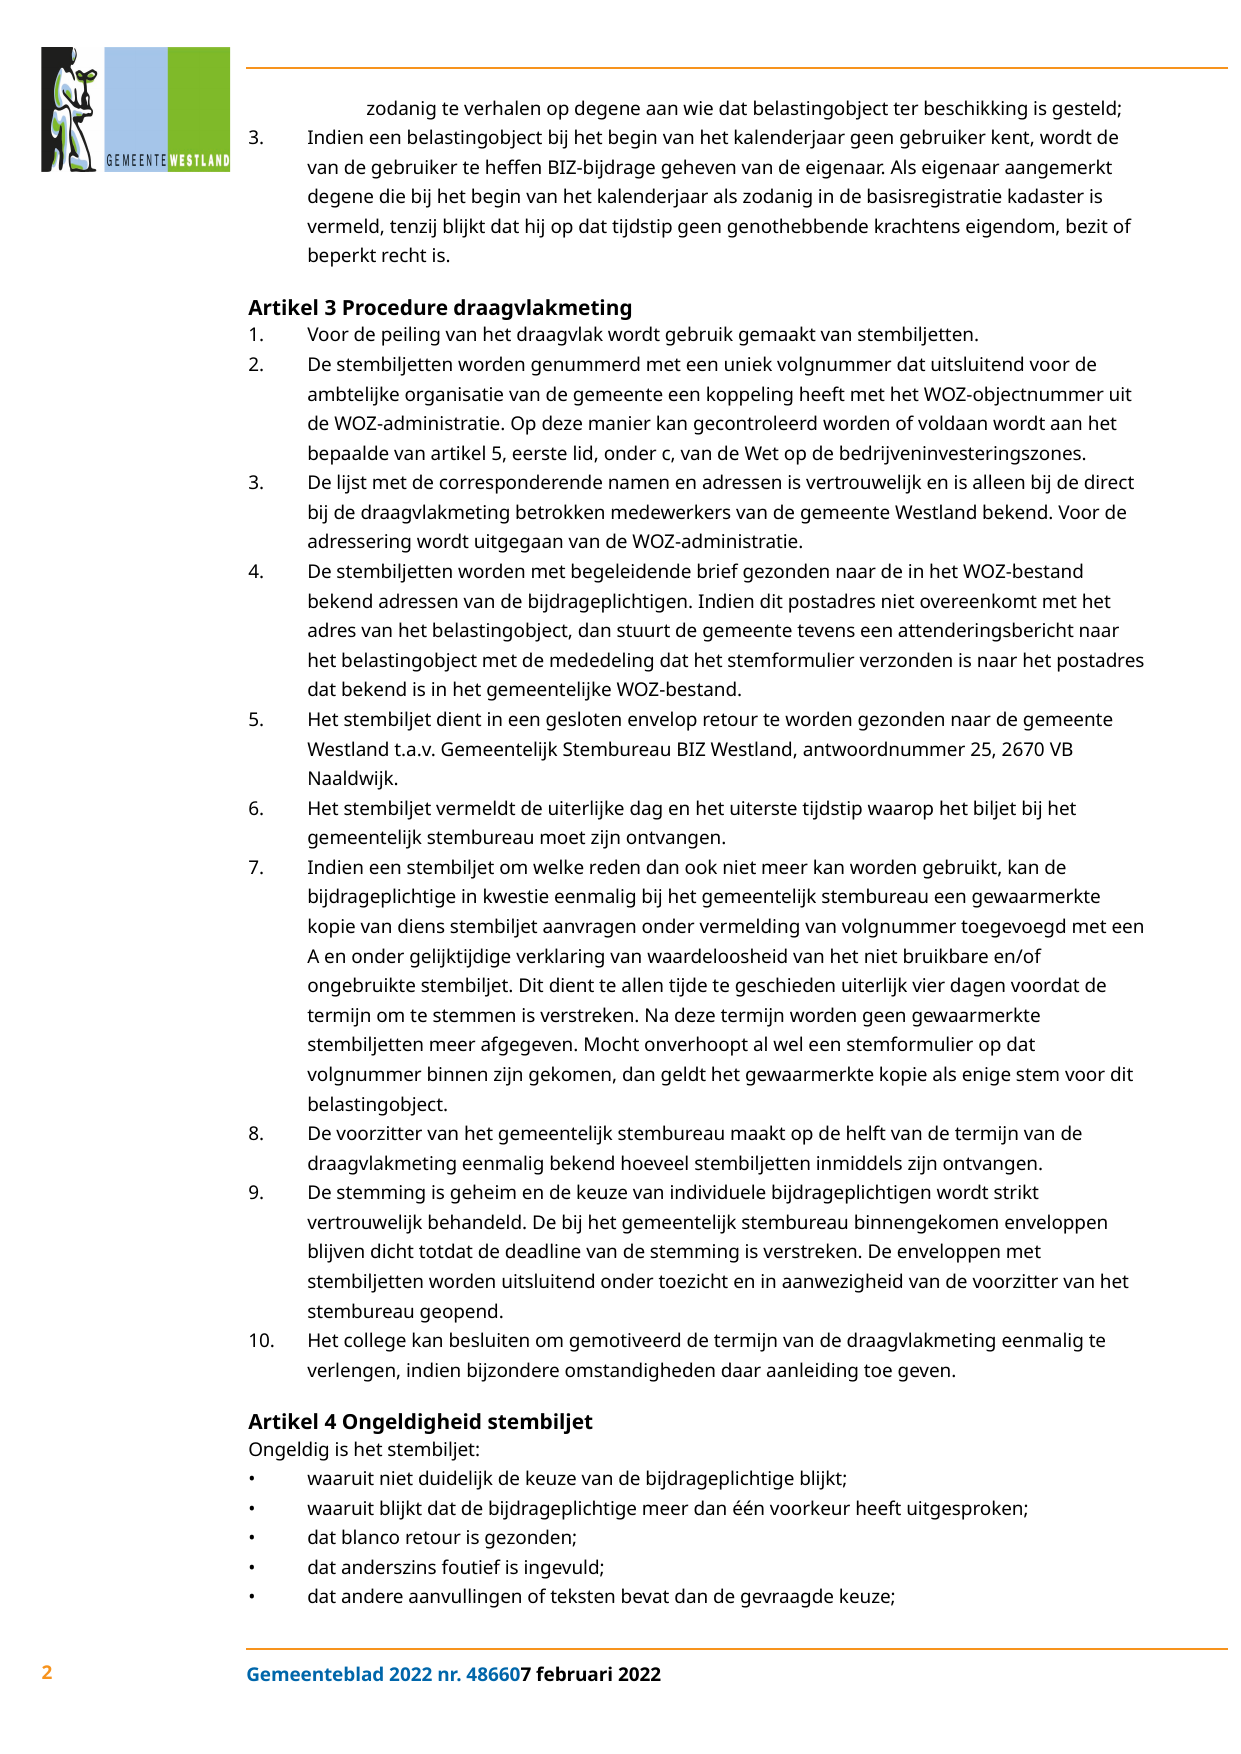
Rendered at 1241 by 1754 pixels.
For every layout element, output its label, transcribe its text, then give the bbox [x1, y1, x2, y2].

text Ongeldig is het stembiljet: [248, 1436, 1152, 1462]
list zodanig te verhalen op degene aan wie dat belastingobject ter beschikking is gesteld; [307, 95, 1152, 121]
list dat anderszins foutief is ingevuld; [248, 1554, 1152, 1580]
list dat blanco retour is gezonden; [248, 1524, 1152, 1550]
list Het college kan besluiten om gemotiveerd de termijn van de draagvlakmeting eenmalig te verlengen, indien bijzondere omstandigheden daar aanleiding toe geven. [248, 1327, 1152, 1383]
list waaruit niet duidelijk de keuze van de bijdrageplichtige blijkt; [248, 1465, 1152, 1491]
list Indien een stembiljet om welke reden dan ook niet meer kan worden gebruikt, kan de bijdrageplichtige in kwestie eenmalig bij het gemeentelijk stembureau een gewaarmerkte kopie van diens stembiljet aanvragen onder vermelding van volgnummer toegevoegd met een A en onder gelijktijdige verklaring van waardeloosheid van het niet bruikbare en/of ongebruikte stembiljet. Dit dient te allen tijde te geschieden uiterlijk vier dagen voordat de termijn om te stemmen is verstreken. Na deze termijn worden geen gewaarmerkte stembiljetten meer afgegeven. Mocht onverhoopt al wel een stemformulier op dat volgnummer binnen zijn gekomen, dan geldt het gewaarmerkte kopie als enige stem voor dit belastingobject. [248, 854, 1152, 1116]
list De stembiljetten worden genummerd met een uniek volgnummer dat uitsluitend voor de ambtelijke organisatie van de gemeente een koppeling heeft met het WOZ-objectnummer uit de WOZ-administratie. Op deze manier kan gecontroleerd worden of voldaan wordt aan het bepaalde van artikel 5, eerste lid, onder c, van de Wet op de bedrijveninvesteringszones. [248, 351, 1152, 466]
list Het stembiljet dient in een gesloten envelop retour te worden gezonden naar de gemeente Westland t.a.v. Gemeentelijk Stembureau BIZ Westland, antwoordnummer 25, 2670 VB Naaldwijk. [248, 706, 1152, 791]
list waaruit blijkt dat de bijdrageplichtige meer dan één voorkeur heeft uitgesproken; [248, 1495, 1152, 1521]
list De lijst met de corresponderende namen en adressen is vertrouwelijk en is alleen bij de direct bij de draagvlakmeting betrokken medewerkers van de gemeente Westland bekend. Voor de adressering wordt uitgegaan van de WOZ-administratie. [248, 469, 1152, 554]
list De stemming is geheim en de keuze van individuele bijdrageplichtigen wordt strikt vertrouwelijk behandeld. De bij het gemeentelijk stembureau binnengekomen enveloppen blijven dicht totdat de deadline van de stemming is verstreken. De enveloppen met stembiljetten worden uitsluitend onder toezicht en in aanwezigheid van de voorzitter van het stembureau geopend. [248, 1179, 1152, 1323]
list Het stembiljet vermeldt de uiterlijke dag en het uiterste tijdstip waarop het biljet bij het gemeentelijk stembureau moet zijn ontvangen. [248, 795, 1152, 850]
picture [41, 47, 231, 172]
text Artikel 4 Ongeldigheid stembiljet [248, 1407, 1152, 1436]
list Voor de peiling van het draagvlak wordt gebruik gemaakt van stembiljetten. [248, 322, 1152, 347]
list dat andere aanvullingen of teksten bevat dan de gevraagde keuze; [248, 1584, 1152, 1609]
list Indien een belastingobject bij het begin van het kalenderjaar geen gebruiker kent, wordt de van de gebruiker te heffen BIZ-bijdrage geheven van de eigenaar. Als eigenaar aangemerkt degene die bij het begin van het kalenderjaar als zodanig in de basisregistratie kadaster is vermeld, tenzij blijkt dat hij op dat tijdstip geen genothebbende krachtens eigendom, bezit of beperkt recht is. [248, 124, 1152, 268]
text Artikel 3 Procedure draagvlakmeting [248, 293, 1152, 322]
list De voorzitter van het gemeentelijk stembureau maakt op de helft van de termijn van de draagvlakmeting eenmalig bekend hoeveel stembiljetten inmiddels zijn ontvangen. [248, 1120, 1152, 1176]
list De stembiljetten worden met begeleidende brief gezonden naar de in het WOZ-bestand bekend adressen van de bijdrageplichtigen. Indien dit postadres niet overeenkomt met het adres van het belastingobject, dan stuurt de gemeente tevens een attenderingsbericht naar het belastingobject met de mededeling dat het stemformulier verzonden is naar het postadres dat bekend is in het gemeentelijke WOZ-bestand. [248, 558, 1152, 702]
